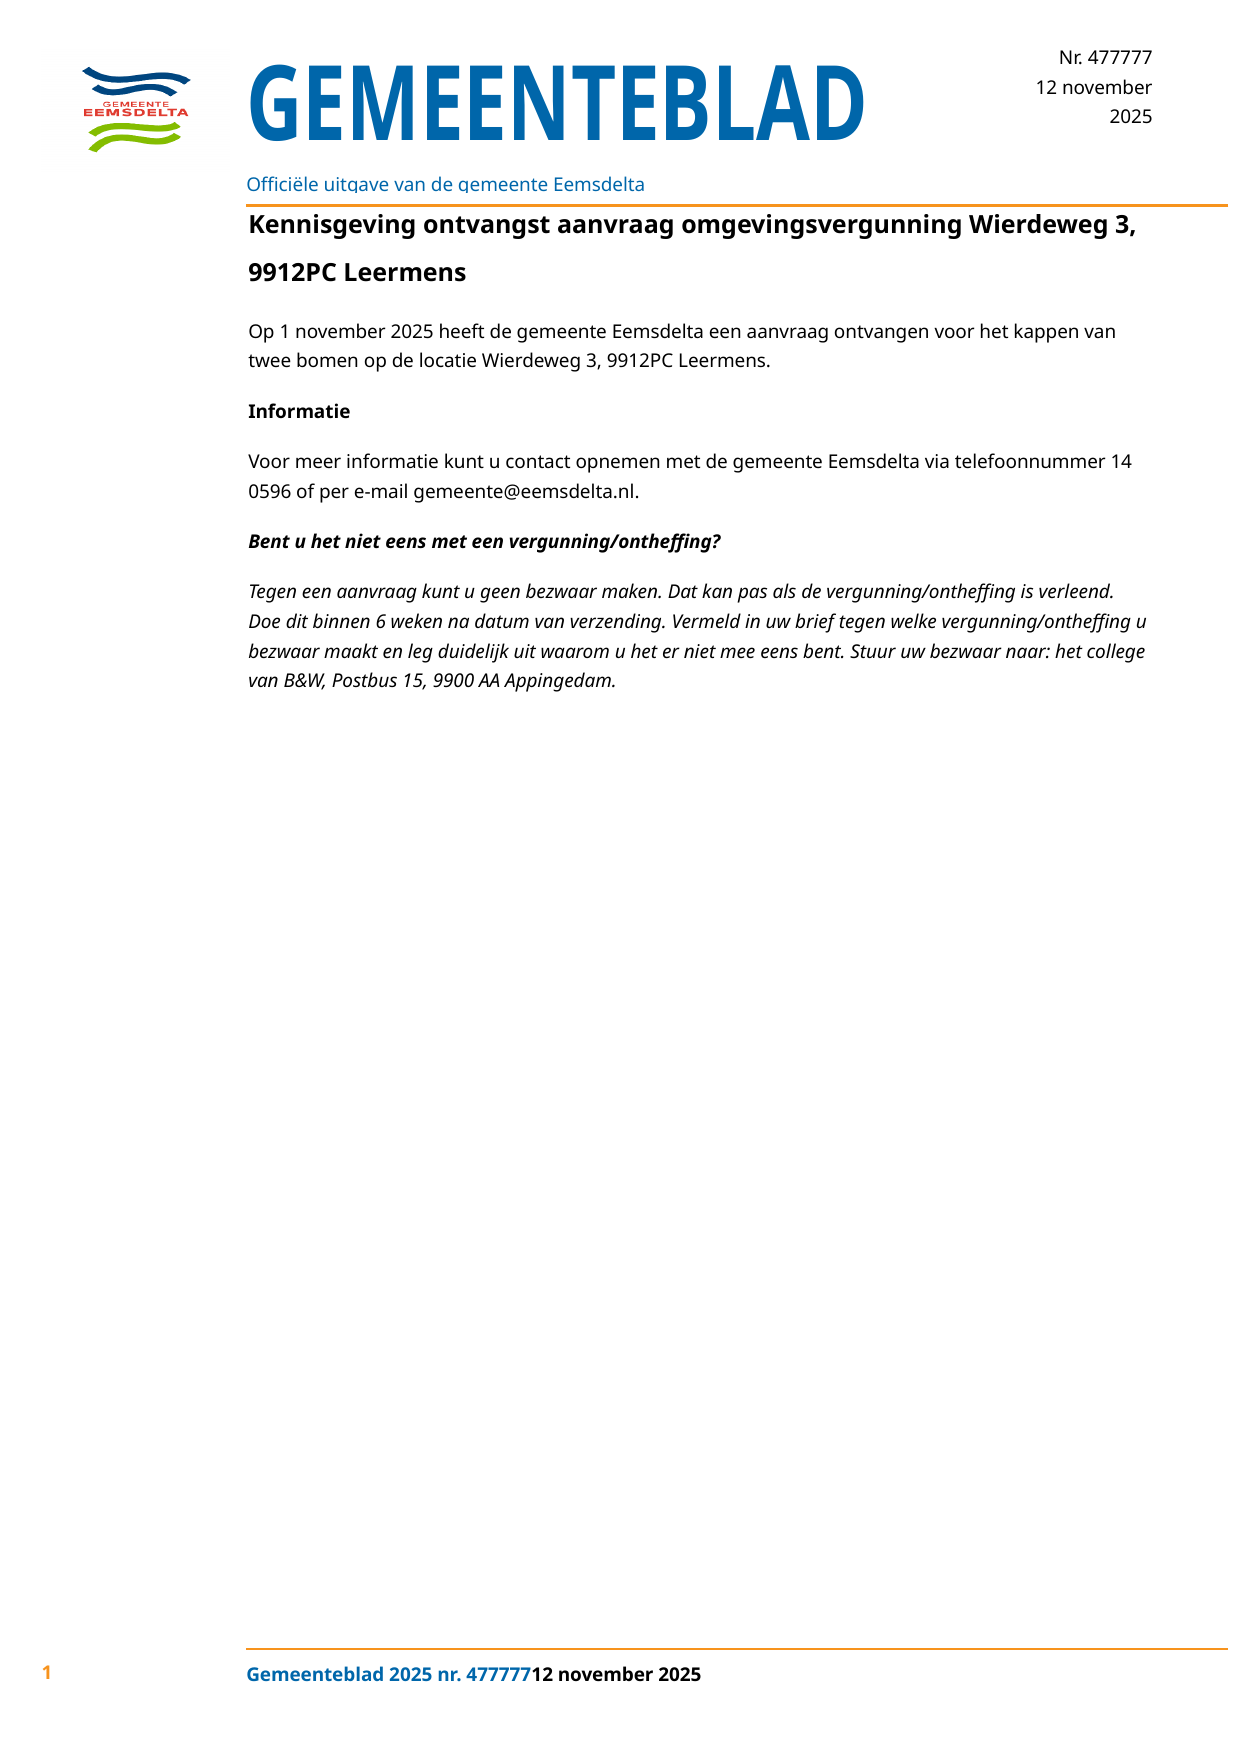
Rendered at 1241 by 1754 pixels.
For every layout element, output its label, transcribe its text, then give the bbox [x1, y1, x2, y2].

text Voor meer informatie kunt u contact opnemen met de gemeente Eemsdelta via telefoonnummer 14 0596 of per e-mail gemeente@eemsdelta.nl. [248, 448, 1152, 504]
text Kennisgeving ontvangst aanvraag omgevingsvergunning Wierdeweg 3, 9912PC Leermens [248, 207, 1152, 288]
text Bent u het niet eens met een vergunning/ontheffing? [248, 528, 1152, 554]
text Informatie [248, 398, 1152, 424]
text Op 1 november 2025 heeft de gemeente Eemsdelta een aanvraag ontvangen voor het kappen van twee bomen op de locatie Wierdeweg 3, 9912PC Leermens. [248, 318, 1152, 373]
text Tegen een aanvraag kunt u geen bezwaar maken. Dat kan pas als de vergunning/ontheffing is verleend. Doe dit binnen 6 weken na datum van verzending. Vermeld in uw brief tegen welke vergunning/ontheffing u bezwaar maakt en leg duidelijk uit waarom u het er niet mee eens bent. Stuur uw bezwaar naar: het college van B&W, Postbus 15, 9900 AA Appingedam. [248, 579, 1152, 693]
picture [41, 47, 231, 172]
